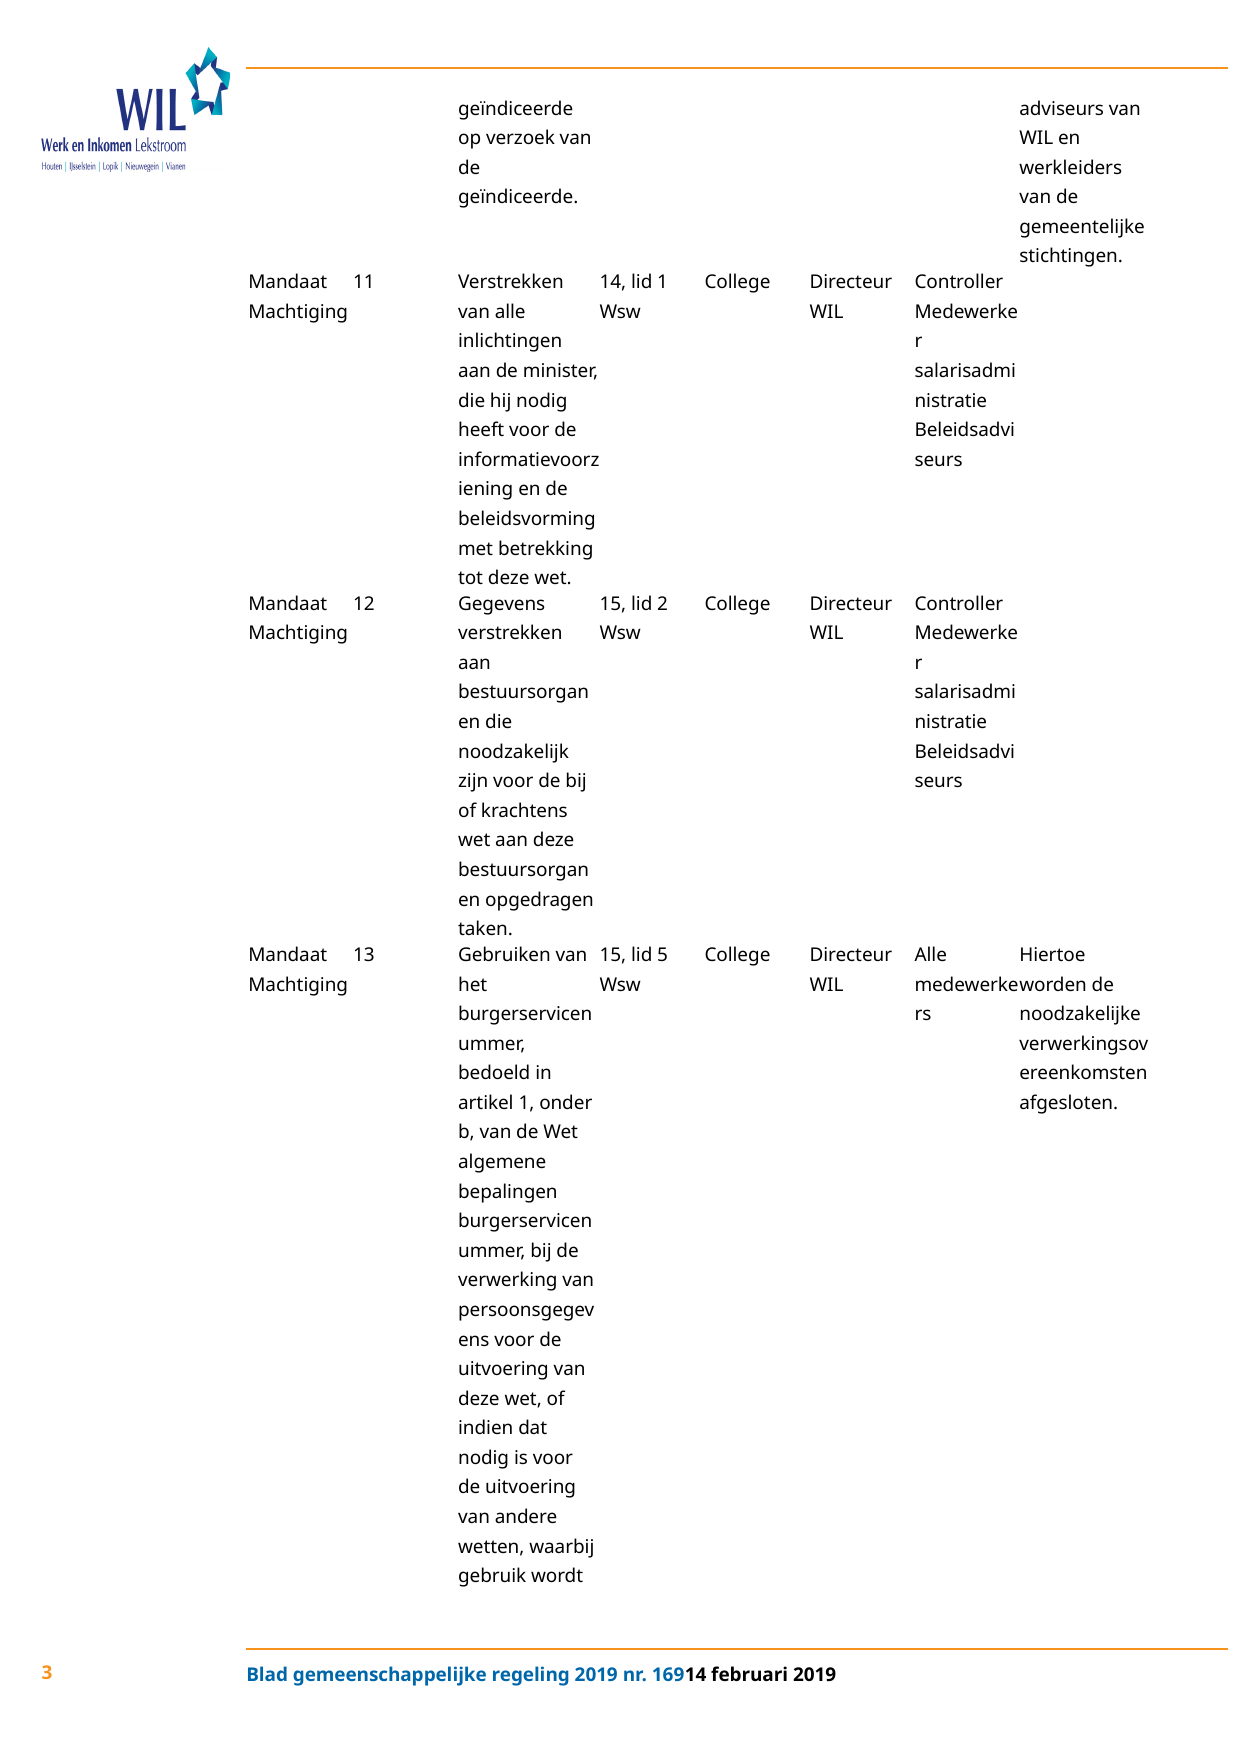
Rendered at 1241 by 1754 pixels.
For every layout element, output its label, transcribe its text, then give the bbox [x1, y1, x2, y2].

table_cell Mandaat Machtiging [248, 590, 353, 941]
table_cell adviseurs van WIL en werkleiders van de gemeentelijke stichtingen. [1019, 95, 1152, 268]
table_cell [599, 95, 704, 268]
table_cell [248, 95, 353, 268]
table_cell Mandaat Machtiging [248, 941, 353, 1588]
table_cell Directeur WIL [809, 590, 914, 941]
table_cell Directeur WIL [809, 269, 914, 590]
table_cell [1019, 590, 1152, 941]
table_cell Alle medewerkers [914, 941, 1019, 1588]
table_cell College [704, 269, 809, 590]
table_cell Hiertoe worden de noodzakelijke verwerkingsovereenkomsten afgesloten. [1019, 941, 1152, 1588]
table_cell 11 [353, 269, 458, 590]
picture [41, 47, 231, 172]
table_cell 15, lid 2 Wsw [599, 590, 704, 941]
table_cell [704, 95, 809, 268]
table_cell Mandaat Machtiging [248, 269, 353, 590]
table_cell Verstrekken van alle inlichtingen aan de minister, die hij nodig heeft voor de informatievoorziening en de beleidsvorming met betrekking tot deze wet. [458, 269, 599, 590]
table_cell 14, lid 1 Wsw [599, 269, 704, 590]
table_cell [914, 95, 1019, 268]
table_cell Controller Medewerker salarisadministratie Beleidsadviseurs [914, 590, 1019, 941]
table_cell Directeur WIL [809, 941, 914, 1588]
table_cell [1019, 269, 1152, 590]
table_cell College [704, 941, 809, 1588]
table_cell [809, 95, 914, 268]
table_cell Gebruiken van het burgerservicenummer, bedoeld in artikel 1, onder b, van de Wet algemene bepalingen burgerservicenummer, bij de verwerking van persoonsgegevens voor de uitvoering van deze wet, of indien dat nodig is voor de uitvoering van andere wetten, waarbij gebruik wordt [458, 941, 599, 1588]
table_cell 15, lid 5 Wsw [599, 941, 704, 1588]
table_cell geïndiceerde op verzoek van de geïndiceerde. [458, 95, 599, 268]
table_cell 13 [353, 941, 458, 1588]
table_cell 12 [353, 590, 458, 941]
table_cell College [704, 590, 809, 941]
table_cell Controller Medewerker salarisadministratie Beleidsadviseurs [914, 269, 1019, 590]
table_cell Gegevens verstrekken aan bestuursorganen die noodzakelijk zijn voor de bij of krachtens wet aan deze bestuursorganen opgedragen taken. [458, 590, 599, 941]
table_cell [353, 95, 458, 268]
